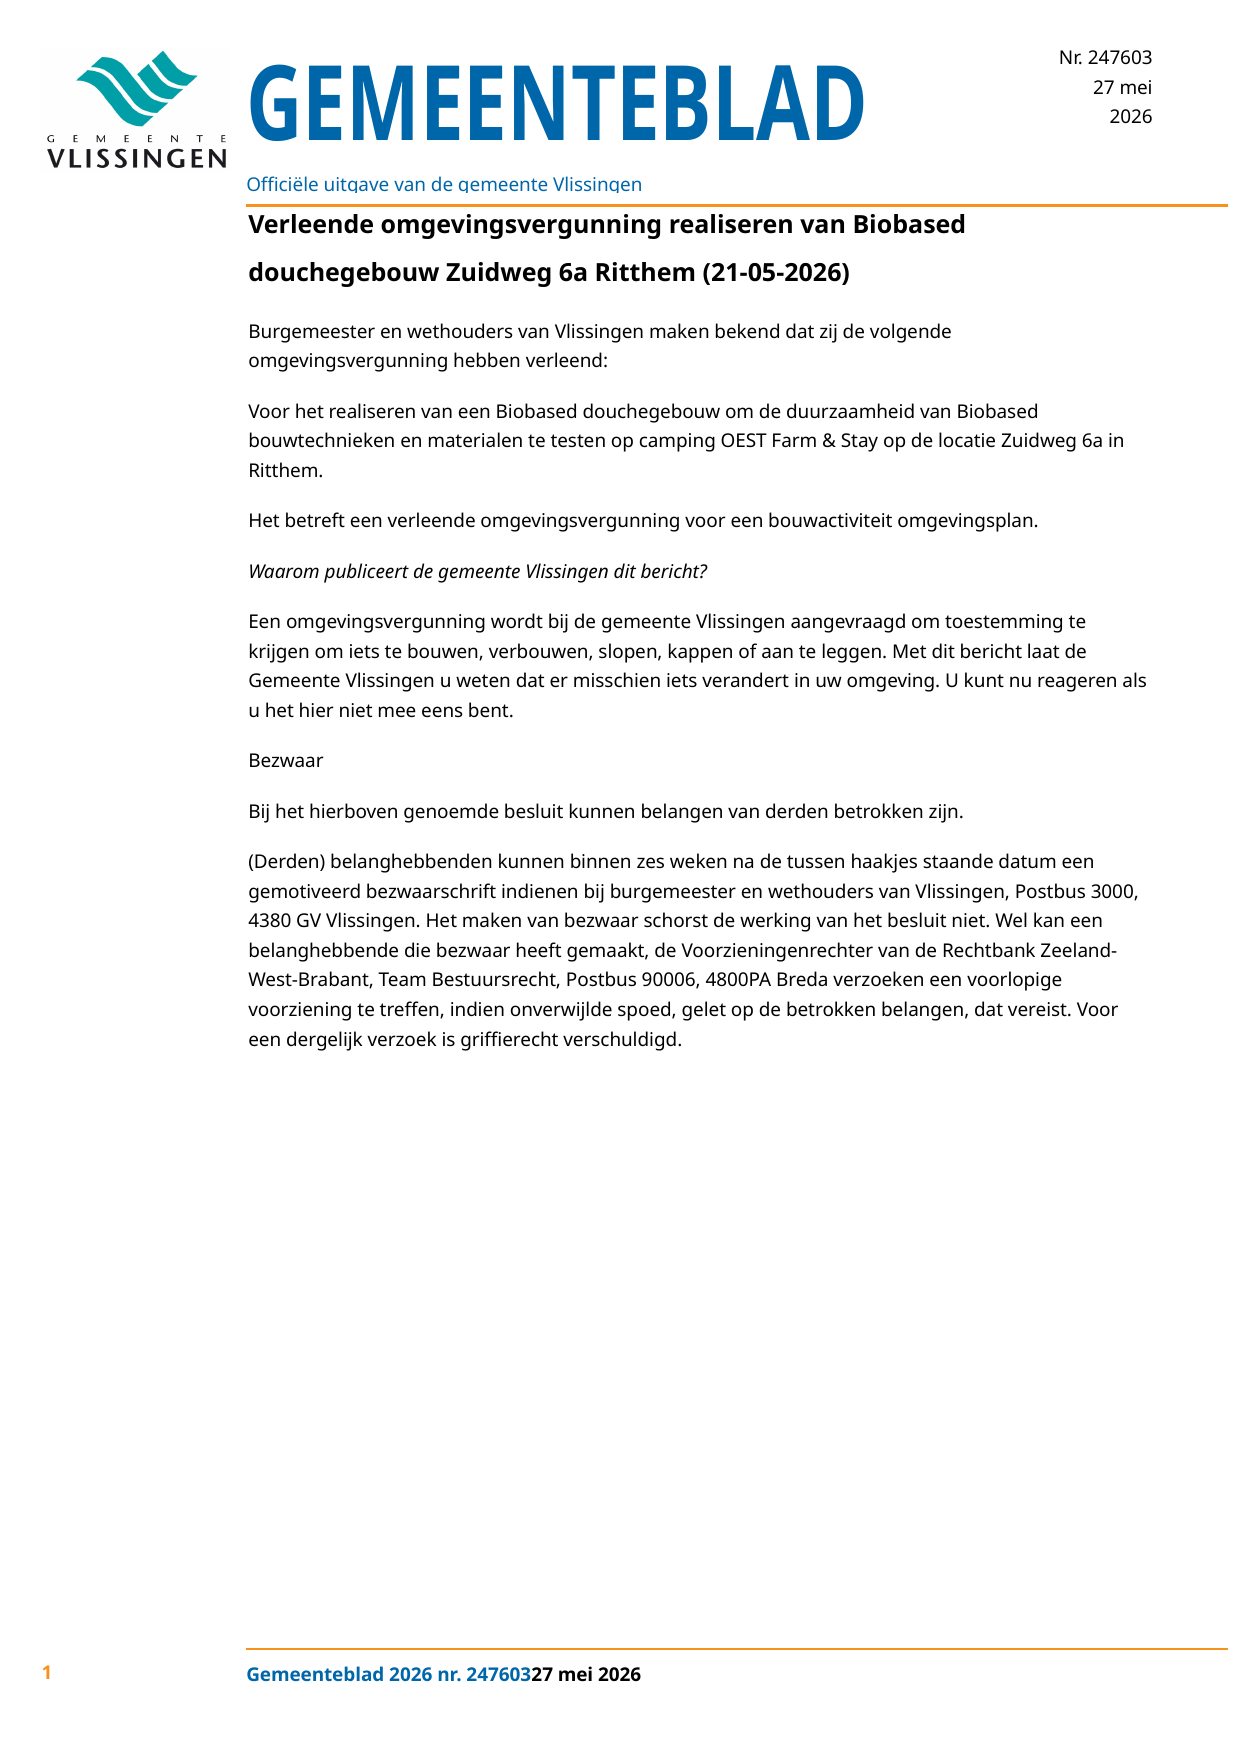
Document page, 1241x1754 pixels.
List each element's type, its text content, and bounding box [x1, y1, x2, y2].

text Verleende omgevingsvergunning realiseren van Biobased douchegebouw Zuidweg 6a Ritthem (21-05-2026) [248, 207, 1152, 288]
text Waarom publiceert de gemeente Vlissingen dit bericht? [248, 558, 1152, 584]
text Het betreft een verleende omgevingsvergunning voor een bouwactiviteit omgevingsplan. [248, 507, 1152, 533]
picture [41, 47, 231, 172]
text Bij het hierboven genoemde besluit kunnen belangen van derden betrokken zijn. [248, 798, 1152, 824]
text Burgemeester en wethouders van Vlissingen maken bekend dat zij de volgende omgevingsvergunning hebben verleend: [248, 318, 1152, 373]
text Bezwaar [248, 747, 1152, 773]
text Een omgevingsvergunning wordt bij de gemeente Vlissingen aangevraagd om toestemming te krijgen om iets te bouwen, verbouwen, slopen, kappen of aan te leggen. Met dit bericht laat de Gemeente Vlissingen u weten dat er misschien iets verandert in uw omgeving. U kunt nu reageren als u het hier niet mee eens bent. [248, 608, 1152, 723]
text (Derden) belanghebbenden kunnen binnen zes weken na de tussen haakjes staande datum een gemotiveerd bezwaarschrift indienen bij burgemeester en wethouders van Vlissingen, Postbus 3000, 4380 GV Vlissingen. Het maken van bezwaar schorst de werking van het besluit niet. Wel kan een belanghebbende die bezwaar heeft gemaakt, de Voorzieningenrechter van de Rechtbank Zeeland-West-Brabant, Team Bestuursrecht, Postbus 90006, 4800PA Breda verzoeken een voorlopige voorziening te treffen, indien onverwijlde spoed, gelet op de betrokken belangen, dat vereist. Voor een dergelijk verzoek is griffierecht verschuldigd. [248, 848, 1152, 1052]
text Voor het realiseren van een Biobased douchegebouw om de duurzaamheid van Biobased bouwtechnieken en materialen te testen op camping OEST Farm & Stay op de locatie Zuidweg 6a in Ritthem. [248, 398, 1152, 483]
